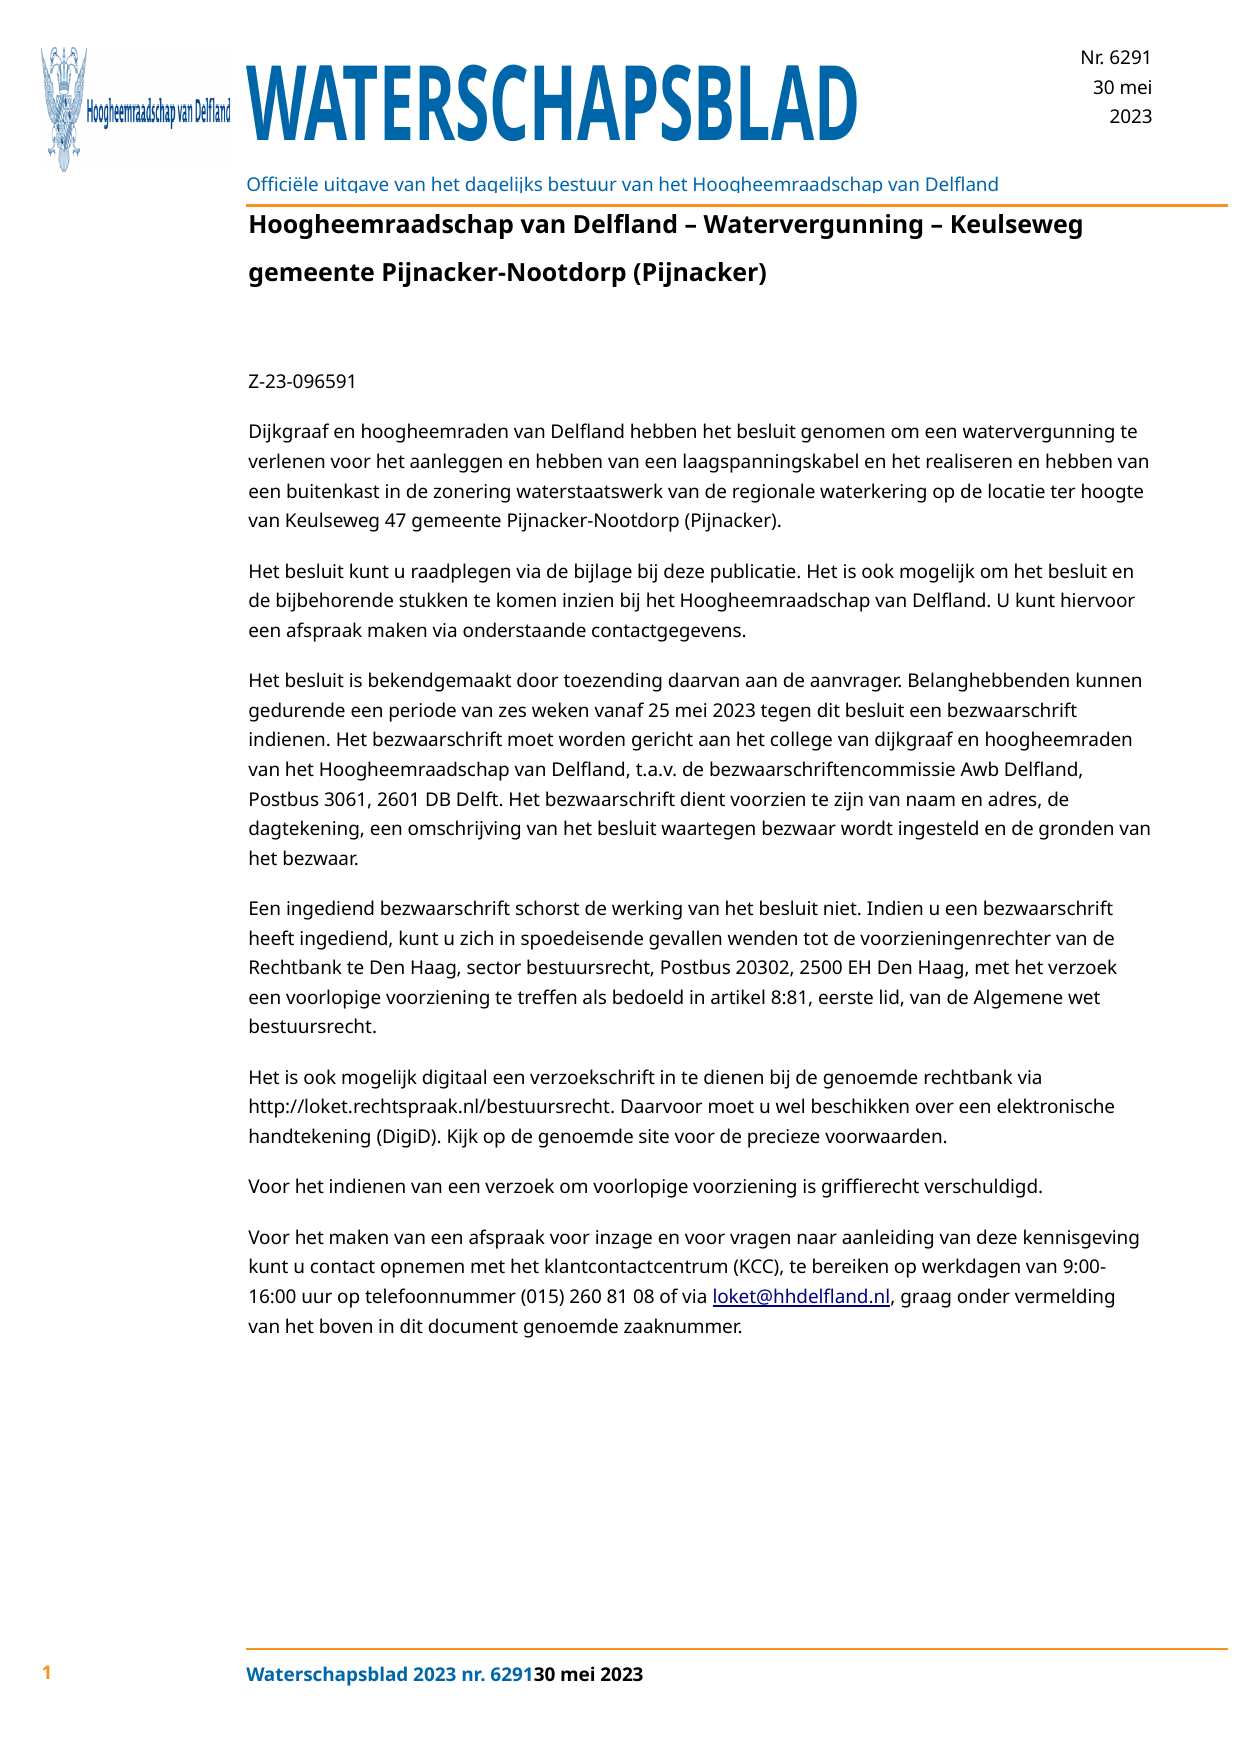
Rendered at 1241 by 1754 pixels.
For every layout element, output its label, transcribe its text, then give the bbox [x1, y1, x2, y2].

text Voor het maken van een afspraak voor inzage en voor vragen naar aanleiding van deze kennisgeving kunt u contact opnemen met het klantcontactcentrum (KCC), te bereiken op werkdagen van 9:00-16:00 uur op telefoonnummer (015) 260 81 08 of via loket@hhdelfland.nl, graag onder vermelding van het boven in dit document genoemde zaaknummer. [248, 1224, 1152, 1339]
text Dijkgraaf en hoogheemraden van Delfland hebben het besluit genomen om een watervergunning te verlenen voor het aanleggen en hebben van een laagspanningskabel en het realiseren en hebben van een buitenkast in de zonering waterstaatswerk van de regionale waterkering op de locatie ter hoogte van Keulseweg 47 gemeente Pijnacker-Nootdorp (Pijnacker). [248, 419, 1152, 533]
picture [41, 47, 231, 172]
text Hoogheemraadschap van Delfland – Watervergunning – Keulseweg gemeente Pijnacker-Nootdorp (Pijnacker) [248, 207, 1152, 288]
text Z-23-096591 [248, 368, 1152, 394]
text Een ingediend bezwaarschrift schorst de werking van het besluit niet. Indien u een bezwaarschrift heeft ingediend, kunt u zich in spoedeisende gevallen wenden tot de voorzieningenrechter van de Rechtbank te Den Haag, sector bestuursrecht, Postbus 20302, 2500 EH Den Haag, met het verzoek een voorlopige voorziening te treffen als bedoeld in artikel 8:81, eerste lid, van de Algemene wet bestuursrecht. [248, 895, 1152, 1039]
text Het is ook mogelijk digitaal een verzoekschrift in te dienen bij de genoemde rechtbank via http://loket.rechtspraak.nl/bestuursrecht. Daarvoor moet u wel beschikken over een elektronische handtekening (DigiD). Kijk op de genoemde site voor de precieze voorwaarden. [248, 1064, 1152, 1149]
text Voor het indienen van een verzoek om voorlopige voorziening is griffierecht verschuldigd. [248, 1174, 1152, 1199]
text Het besluit is bekendgemaakt door toezending daarvan aan de aanvrager. Belanghebbenden kunnen gedurende een periode van zes weken vanaf 25 mei 2023 tegen dit besluit een bezwaarschrift indienen. Het bezwaarschrift moet worden gericht aan het college van dijkgraaf en hoogheemraden van het Hoogheemraadschap van Delfland, t.a.v. de bezwaarschriftencommissie Awb Delfland, Postbus 3061, 2601 DB Delft. Het bezwaarschrift dient voorzien te zijn van naam en adres, de dagtekening, een omschrijving van het besluit waartegen bezwaar wordt ingesteld en de gronden van het bezwaar. [248, 667, 1152, 871]
text Het besluit kunt u raadplegen via de bijlage bij deze publicatie. Het is ook mogelijk om het besluit en de bijbehorende stukken te komen inzien bij het Hoogheemraadschap van Delfland. U kunt hiervoor een afspraak maken via onderstaande contactgegevens. [248, 558, 1152, 643]
